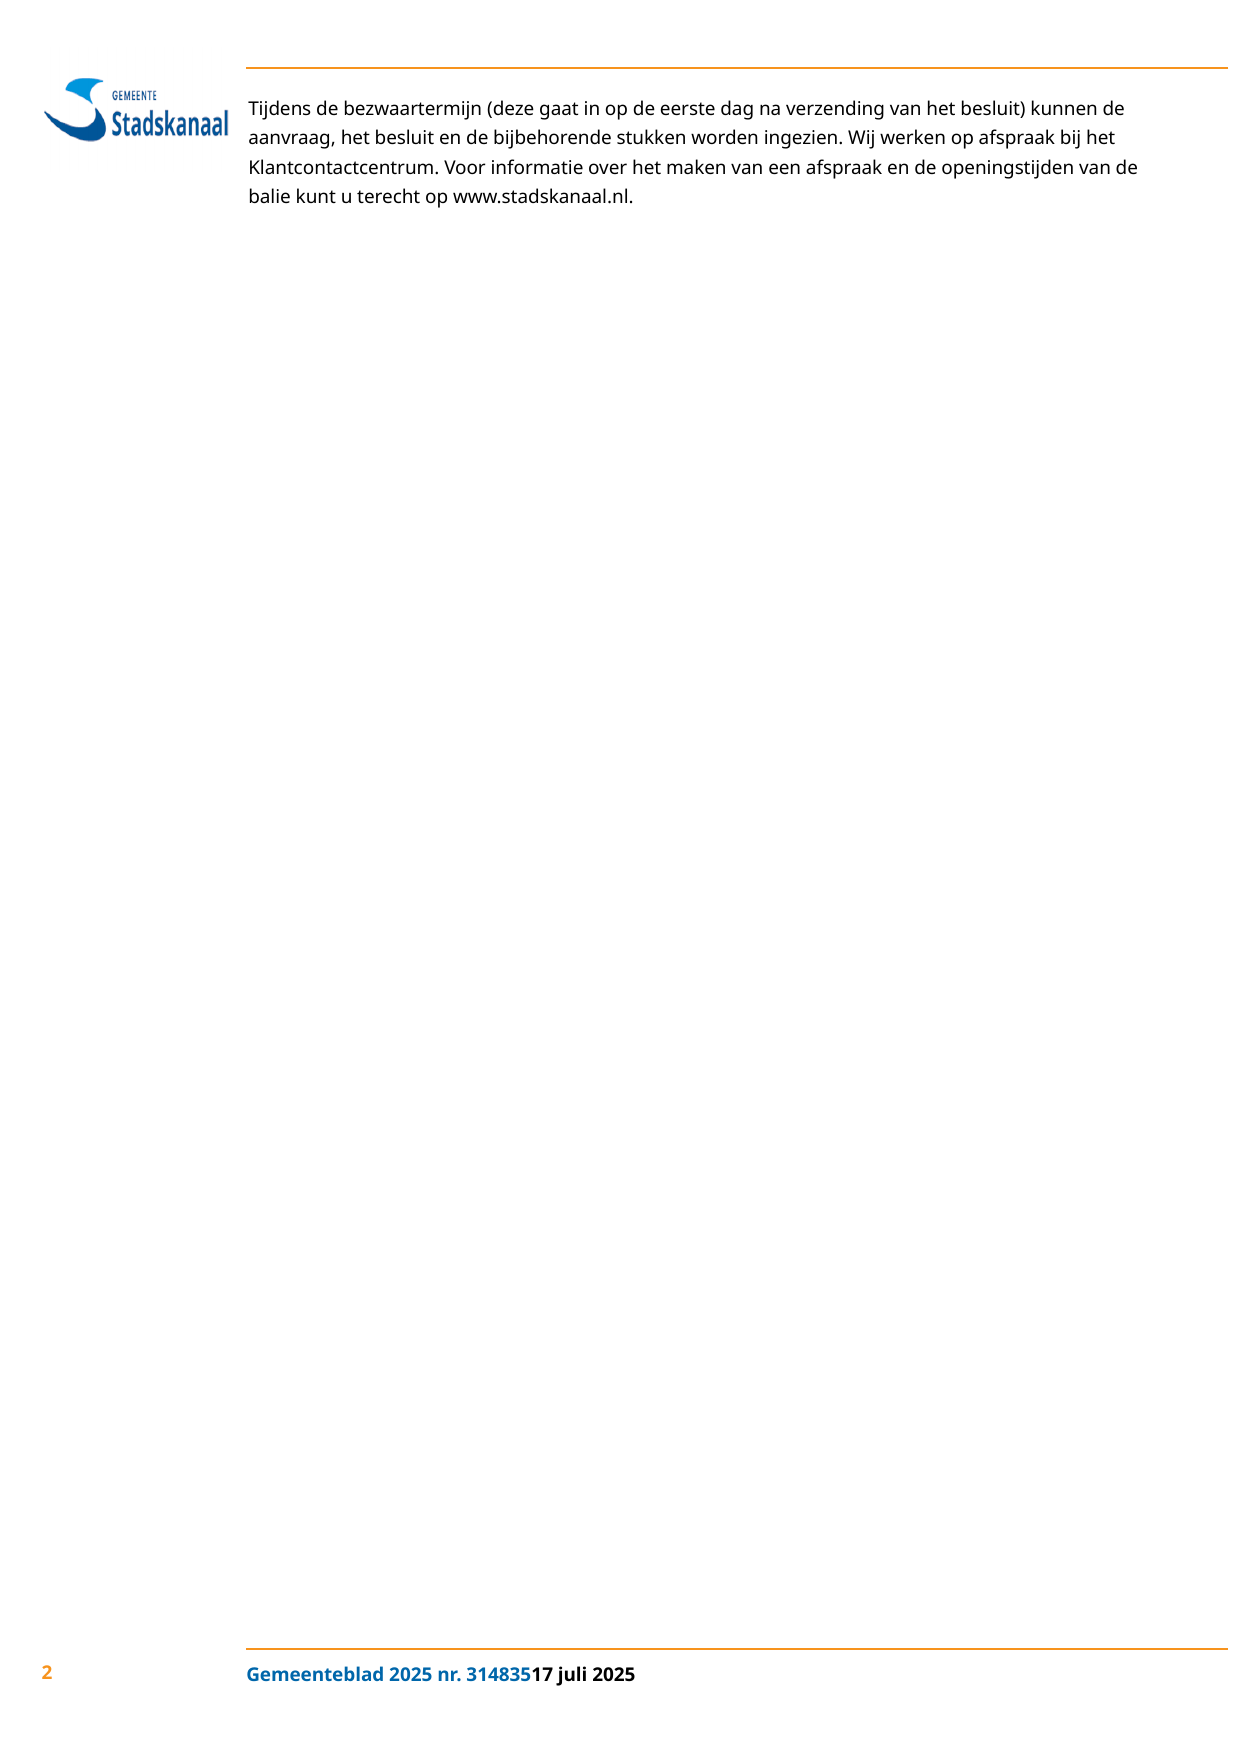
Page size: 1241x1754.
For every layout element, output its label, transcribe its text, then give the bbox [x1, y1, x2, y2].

picture [41, 47, 231, 172]
text Tijdens de bezwaartermijn (deze gaat in op de eerste dag na verzending van het besluit) kunnen de aanvraag, het besluit en de bijbehorende stukken worden ingezien. Wij werken op afspraak bij het Klantcontactcentrum. Voor informatie over het maken van een afspraak en de openingstijden van de balie kunt u terecht op www.stadskanaal.nl. [248, 95, 1152, 209]
